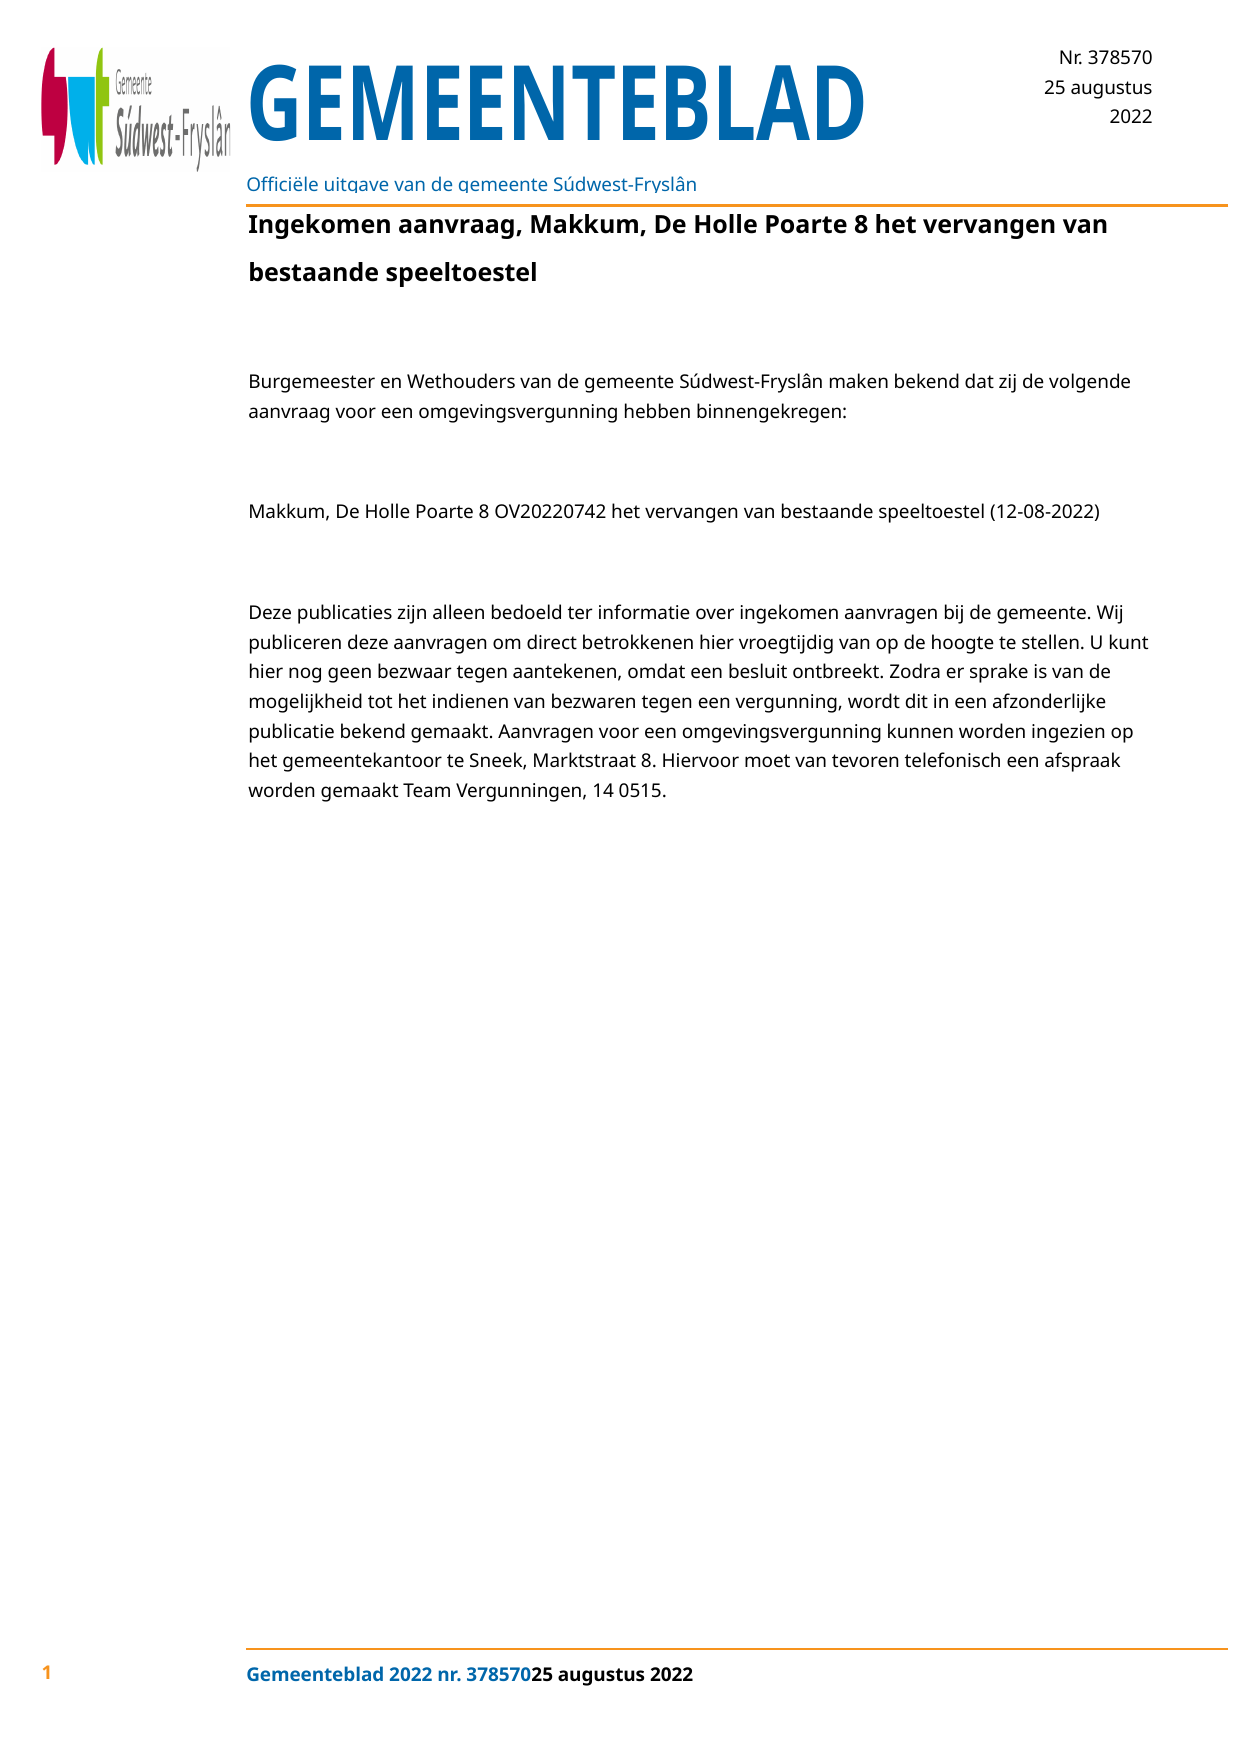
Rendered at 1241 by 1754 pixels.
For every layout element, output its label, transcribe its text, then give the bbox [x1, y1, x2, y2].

text Burgemeester en Wethouders van de gemeente Súdwest-Fryslân maken bekend dat zij de volgende aanvraag voor een omgevingsvergunning hebben binnengekregen: [248, 368, 1152, 424]
text Deze publicaties zijn alleen bedoeld ter informatie over ingekomen aanvragen bij de gemeente. Wij publiceren deze aanvragen om direct betrokkenen hier vroegtijdig van op de hoogte te stellen. U kunt hier nog geen bezwaar tegen aantekenen, omdat een besluit ontbreekt. Zodra er sprake is van de mogelijkheid tot het indienen van bezwaren tegen een vergunning, wordt dit in een afzonderlijke publicatie bekend gemaakt. Aanvragen voor een omgevingsvergunning kunnen worden ingezien op het gemeentekantoor te Sneek, Marktstraat 8. Hiervoor moet van tevoren telefonisch een afspraak worden gemaakt Team Vergunningen, 14 0515. [248, 599, 1152, 803]
text Makkum, De Holle Poarte 8 OV20220742 het vervangen van bestaande speeltoestel (12-08-2022) [248, 499, 1152, 524]
picture [41, 47, 231, 172]
text Ingekomen aanvraag, Makkum, De Holle Poarte 8 het vervangen van bestaande speeltoestel [248, 207, 1152, 288]
